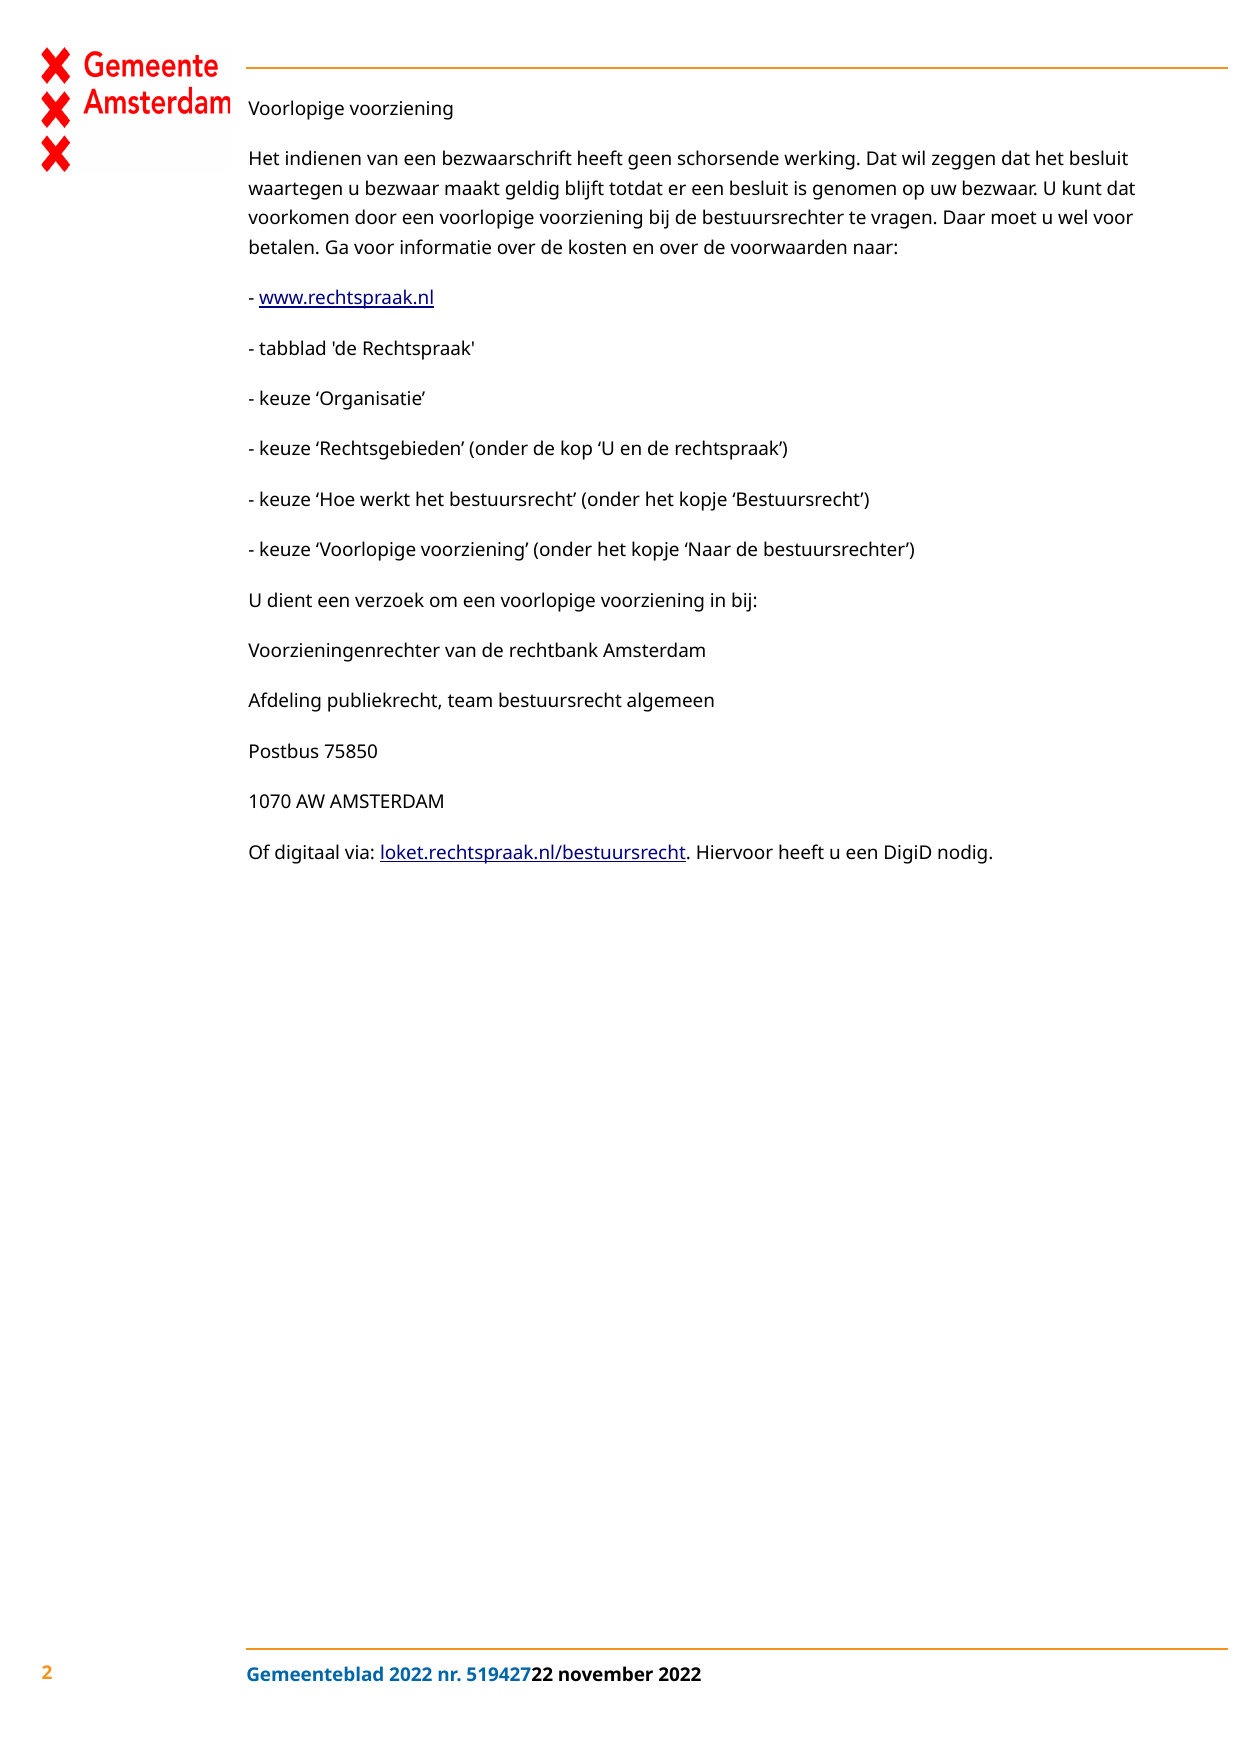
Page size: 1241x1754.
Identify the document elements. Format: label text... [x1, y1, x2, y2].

text - keuze ‘Rechtsgebieden’ (onder de kop ‘U en de rechtspraak’) [248, 436, 1152, 461]
picture [41, 47, 231, 172]
text U dient een verzoek om een voorlopige voorziening in bij: [248, 587, 1152, 613]
text Voorlopige voorziening [248, 95, 1152, 121]
text - keuze ‘Hoe werkt het bestuursrecht’ (onder het kopje ‘Bestuursrecht’) [248, 486, 1152, 512]
text - www.rechtspraak.nl [248, 284, 1152, 310]
text - tabblad 'de Rechtspraak' [248, 335, 1152, 361]
text Het indienen van een bezwaarschrift heeft geen schorsende werking. Dat wil zeggen dat het besluit waartegen u bezwaar maakt geldig blijft totdat er een besluit is genomen op uw bezwaar. U kunt dat voorkomen door een voorlopige voorziening bij de bestuursrechter te vragen. Daar moet u wel voor betalen. Ga voor informatie over de kosten en over de voorwaarden naar: [248, 145, 1152, 260]
text Afdeling publiekrecht, team bestuursrecht algemeen [248, 688, 1152, 713]
text - keuze ‘Organisatie’ [248, 385, 1152, 411]
text 1070 AW AMSTERDAM [248, 788, 1152, 814]
text - keuze ‘Voorlopige voorziening’ (onder het kopje ‘Naar de bestuursrechter’) [248, 536, 1152, 562]
text Postbus 75850 [248, 738, 1152, 764]
text Voorzieningenrechter van de rechtbank Amsterdam [248, 637, 1152, 663]
text Of digitaal via: loket.rechtspraak.nl/bestuursrecht. Hiervoor heeft u een DigiD nodig. [248, 839, 1152, 865]
